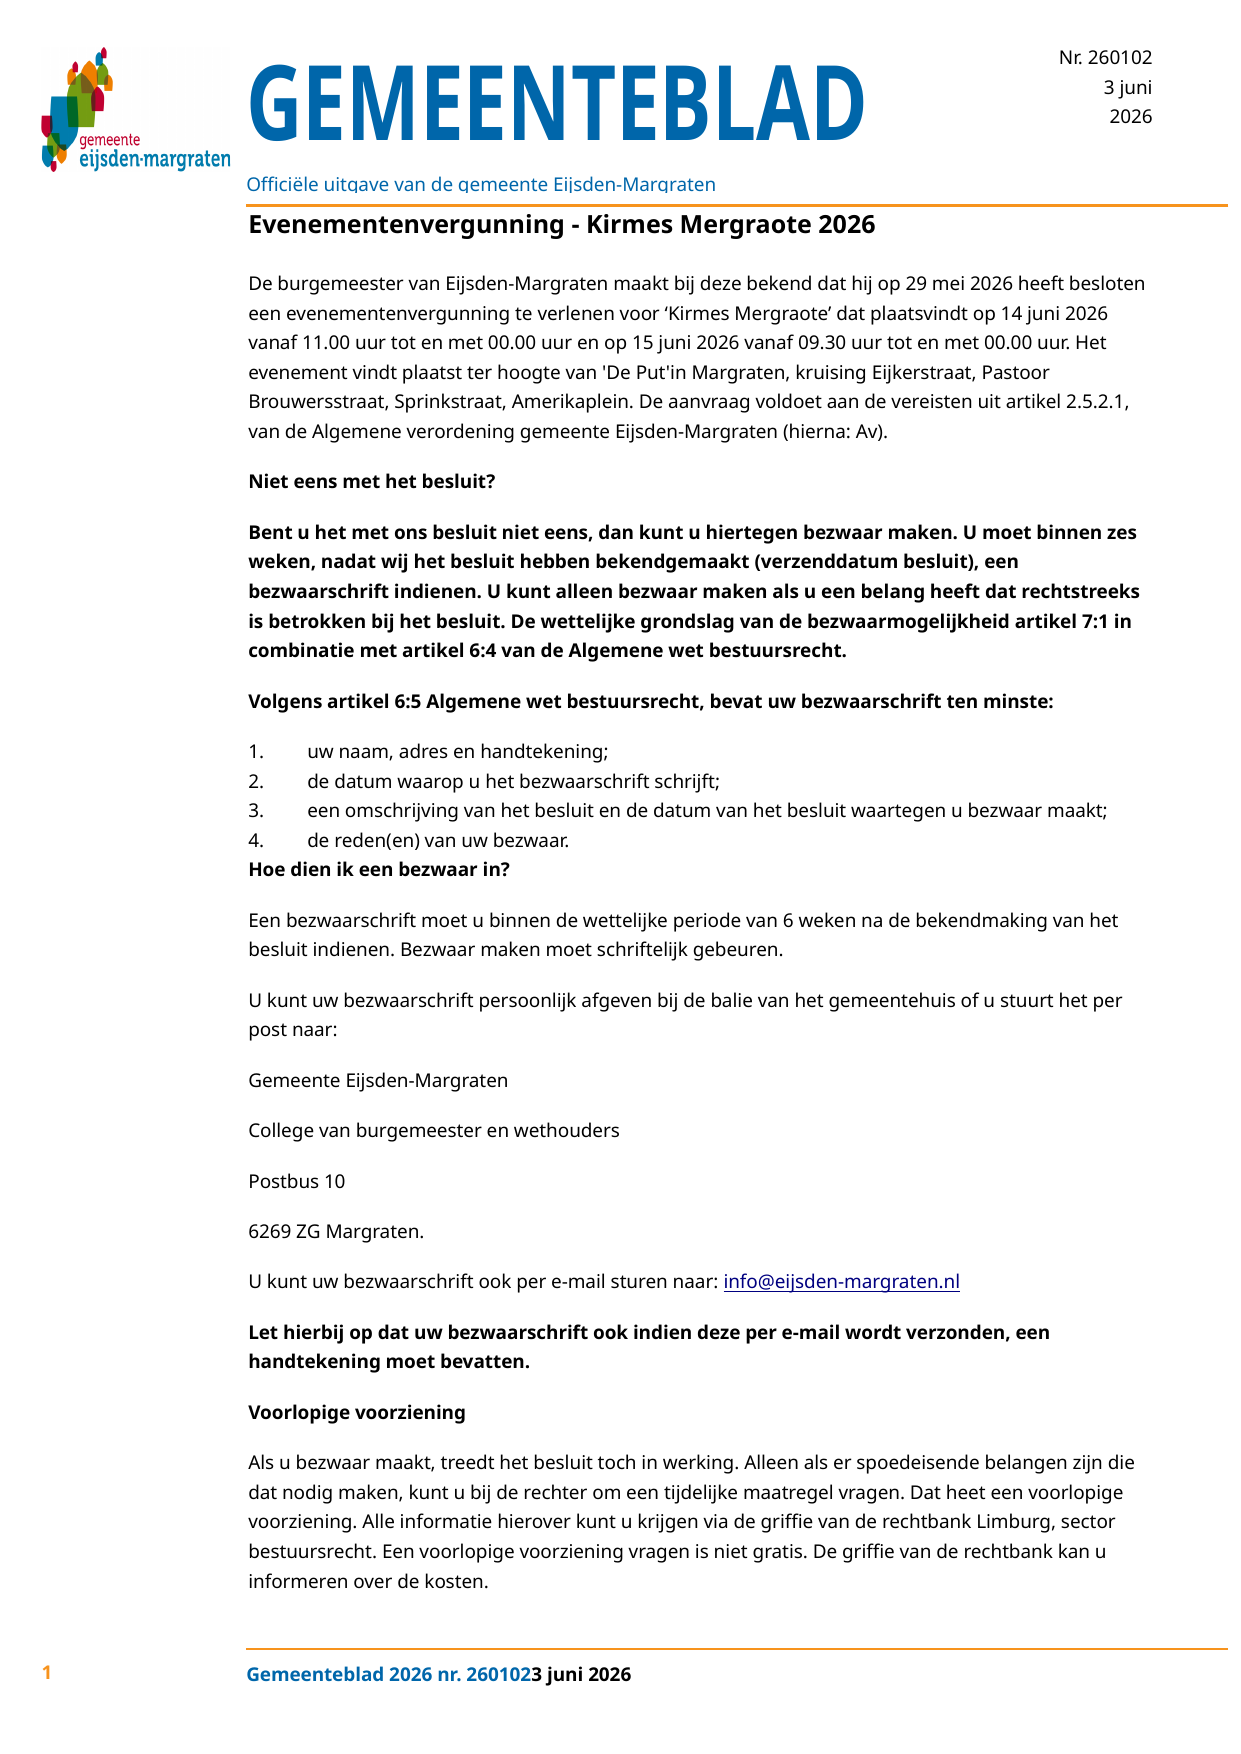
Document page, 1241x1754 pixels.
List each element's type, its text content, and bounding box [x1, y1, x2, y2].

text Postbus 10 [248, 1168, 1152, 1193]
text U kunt uw bezwaarschrift ook per e-mail sturen naar: info@eijsden-margraten.nl [248, 1269, 1152, 1294]
list uw naam, adres en handtekening; [248, 738, 1152, 764]
text Gemeente Eijsden-Margraten [248, 1067, 1152, 1093]
text Let hierbij op dat uw bezwaarschrift ook indien deze per e-mail wordt verzonden, een handtekening moet bevatten. [248, 1319, 1152, 1374]
picture [41, 47, 231, 172]
text Hoe dien ik een bezwaar in? [248, 857, 1152, 882]
text Bent u het met ons besluit niet eens, dan kunt u hiertegen bezwaar maken. U moet binnen zes weken, nadat wij het besluit hebben bekendgemaakt (verzenddatum besluit), een bezwaarschrift indienen. U kunt alleen bezwaar maken als u een belang heeft dat rechtstreeks is betrokken bij het besluit. De wettelijke grondslag van de bezwaarmogelijkheid artikel 7:1 in combinatie met artikel 6:4 van de Algemene wet bestuursrecht. [248, 519, 1152, 663]
text 6269 ZG Margraten. [248, 1218, 1152, 1244]
text Niet eens met het besluit? [248, 469, 1152, 494]
text Evenementenvergunning - Kirmes Mergraote 2026 [248, 207, 1152, 241]
text Als u bezwaar maakt, treedt het besluit toch in werking. Alleen als er spoedeisende belangen zijn die dat nodig maken, kunt u bij de rechter om een tijdelijke maatregel vragen. Dat heet een voorlopige voorziening. Alle informatie hierover kunt u krijgen via de griffie van de rechtbank Limburg, sector bestuursrecht. Een voorlopige voorziening vragen is niet gratis. De griffie van de rechtbank kan u informeren over de kosten. [248, 1449, 1152, 1593]
text De burgemeester van Eijsden-Margraten maakt bij deze bekend dat hij op 29 mei 2026 heeft besloten een evenementenvergunning te verlenen voor ‘Kirmes Mergraote’ dat plaatsvindt op 14 juni 2026 vanaf 11.00 uur tot en met 00.00 uur en op 15 juni 2026 vanaf 09.30 uur tot en met 00.00 uur. Het evenement vindt plaatst ter hoogte van 'De Put'in Margraten, kruising Eijkerstraat, Pastoor Brouwersstraat, Sprinkstraat, Amerikaplein. De aanvraag voldoet aan de vereisten uit artikel 2.5.2.1, van de Algemene verordening gemeente Eijsden-Margraten (hierna: Av). [248, 270, 1152, 444]
list de datum waarop u het bezwaarschrift schrijft; [248, 768, 1152, 793]
text Een bezwaarschrift moet u binnen de wettelijke periode van 6 weken na de bekendmaking van het besluit indienen. Bezwaar maken moet schriftelijk gebeuren. [248, 907, 1152, 962]
list de reden(en) van uw bezwaar. [248, 827, 1152, 853]
list een omschrijving van het besluit en de datum van het besluit waartegen u bezwaar maakt; [248, 797, 1152, 823]
text Voorlopige voorziening [248, 1399, 1152, 1425]
text Volgens artikel 6:5 Algemene wet bestuursrecht, bevat uw bezwaarschrift ten minste: [248, 688, 1152, 713]
text College van burgemeester en wethouders [248, 1117, 1152, 1143]
text U kunt uw bezwaarschrift persoonlijk afgeven bij de balie van het gemeentehuis of u stuurt het per post naar: [248, 987, 1152, 1042]
